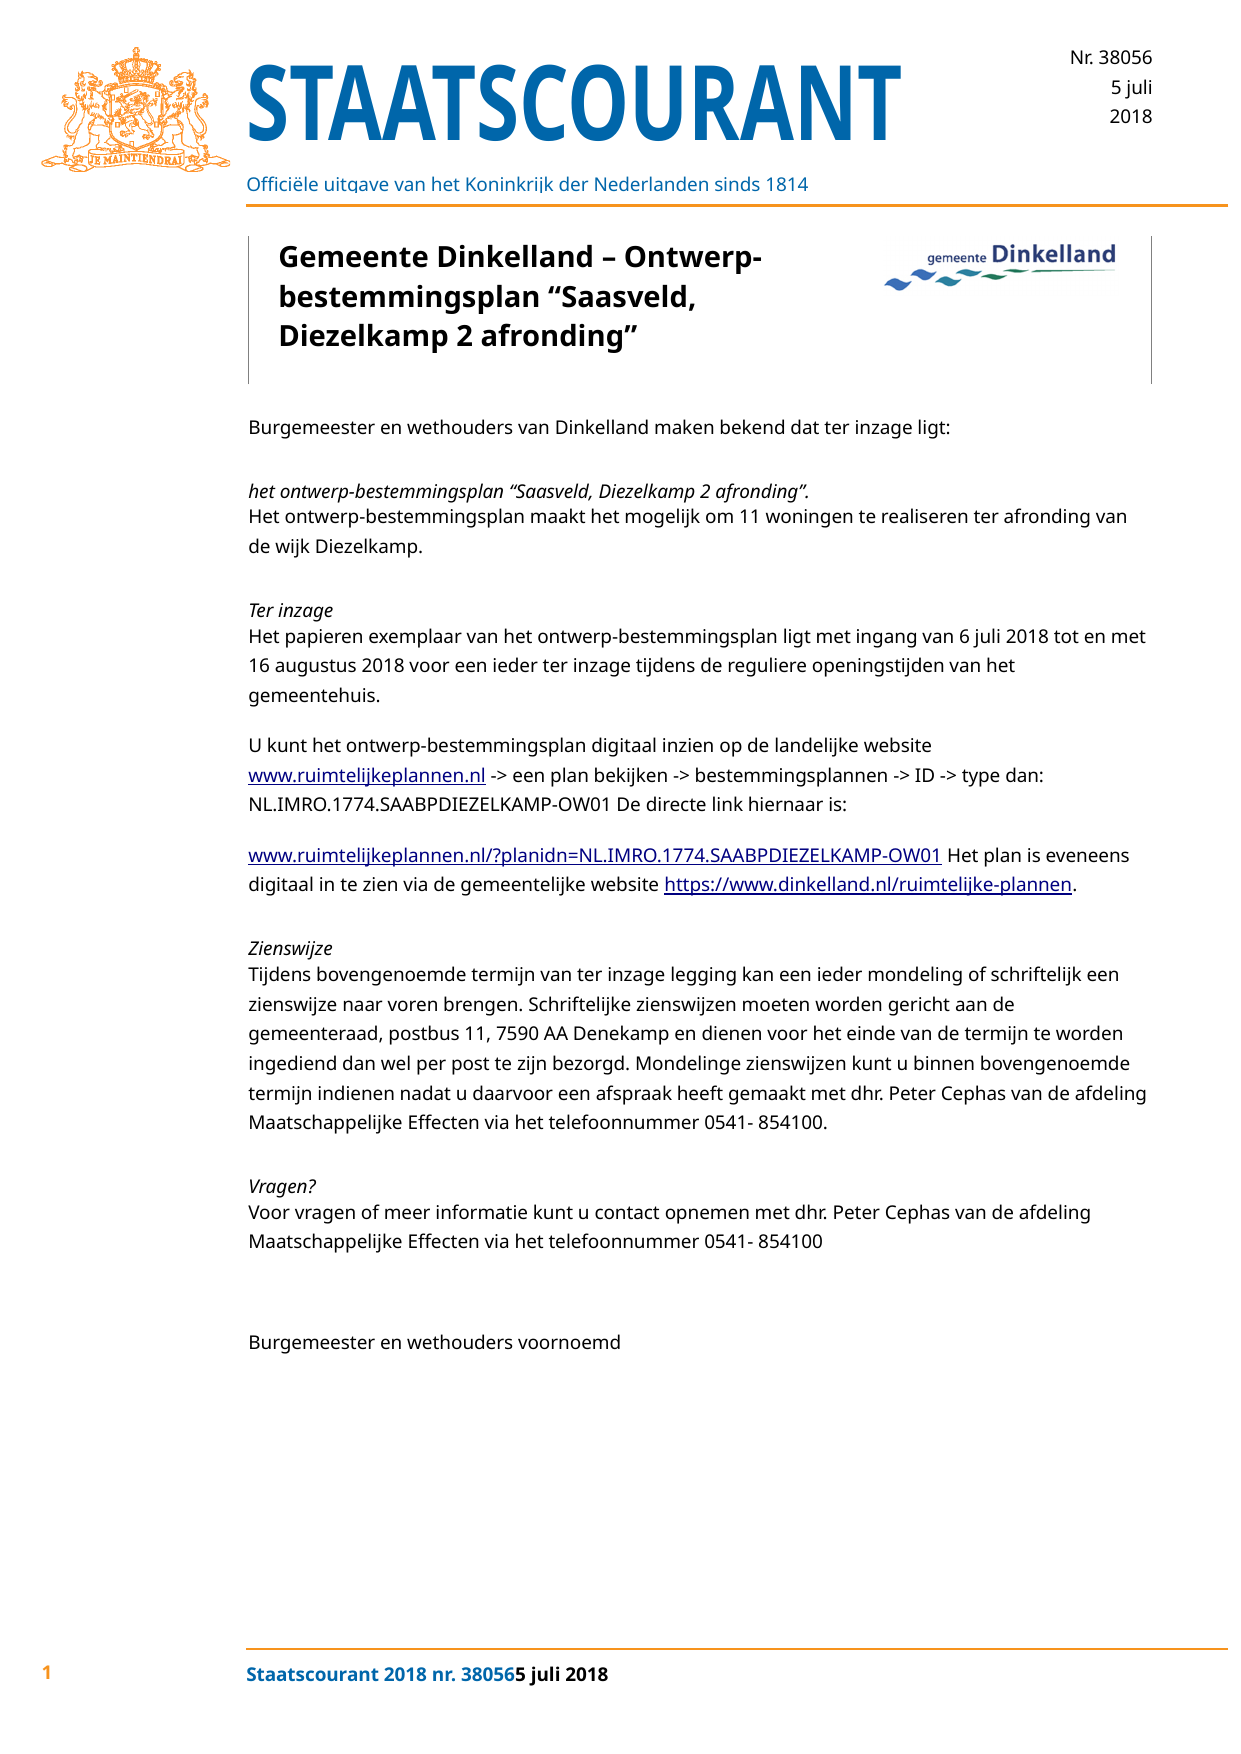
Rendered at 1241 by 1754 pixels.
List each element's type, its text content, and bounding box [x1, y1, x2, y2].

picture [882, 236, 1119, 296]
text Ter inzage [248, 597, 1152, 623]
text U kunt het ontwerp-bestemmingsplan digitaal inzien op de landelijke website www.ruimtelijkeplannen.nl -> een plan bekijken -> bestemmingsplannen -> ID -> type dan: NL.IMRO.1774.SAABPDIEZELKAMP-OW01 De directe link hiernaar is: [248, 732, 1152, 817]
text Tijdens bovengenoemde termijn van ter inzage legging kan een ieder mondeling of schriftelijk een zienswijze naar voren brengen. Schriftelijke zienswijzen moeten worden gericht aan de gemeenteraad, postbus 11, 7590 AA Denekamp en dienen voor het einde van de termijn te worden ingediend dan wel per post te zijn bezorgd. Mondelinge zienswijzen kunt u binnen bovengenoemde termijn indienen nadat u daarvoor een afspraak heeft gemaakt met dhr. Peter Cephas van de afdeling Maatschappelijke Effecten via het telefoonnummer 0541- 854100. [248, 961, 1152, 1135]
table_header [850, 236, 1151, 384]
text Voor vragen of meer informatie kunt u contact opnemen met dhr. Peter Cephas van de afdeling Maatschappelijke Effecten via het telefoonnummer 0541- 854100 [248, 1199, 1152, 1254]
text Het papieren exemplaar van het ontwerp-bestemmingsplan ligt met ingang van 6 juli 2018 tot en met 16 augustus 2018 voor een ieder ter inzage tijdens de reguliere openingstijden van het gemeentehuis. [248, 623, 1152, 708]
text Het ontwerp-bestemmingsplan maakt het mogelijk om 11 woningen te realiseren ter afronding van de wijk Diezelkamp. [248, 504, 1152, 559]
text Burgemeester en wethouders van Dinkelland maken bekend dat ter inzage ligt: [248, 414, 1152, 440]
text Vragen? [248, 1173, 1152, 1199]
text www.ruimtelijkeplannen.nl/?planidn=NL.IMRO.1774.SAABPDIEZELKAMP-OW01 Het plan is eveneens digitaal in te zien via de gemeentelijke website https://www.dinkelland.nl/ruimtelijke-plannen. [248, 842, 1152, 897]
picture [41, 47, 231, 172]
text Zienswijze [248, 936, 1152, 961]
text Burgemeester en wethouders voornoemd [248, 1329, 1152, 1355]
table_header Gemeente Dinkelland – Ontwerp-bestemmingsplan “Saasveld, Diezelkamp 2 afronding” [249, 236, 850, 384]
text het ontwerp-bestemmingsplan “Saasveld, Diezelkamp 2 afronding”. [248, 478, 1152, 504]
